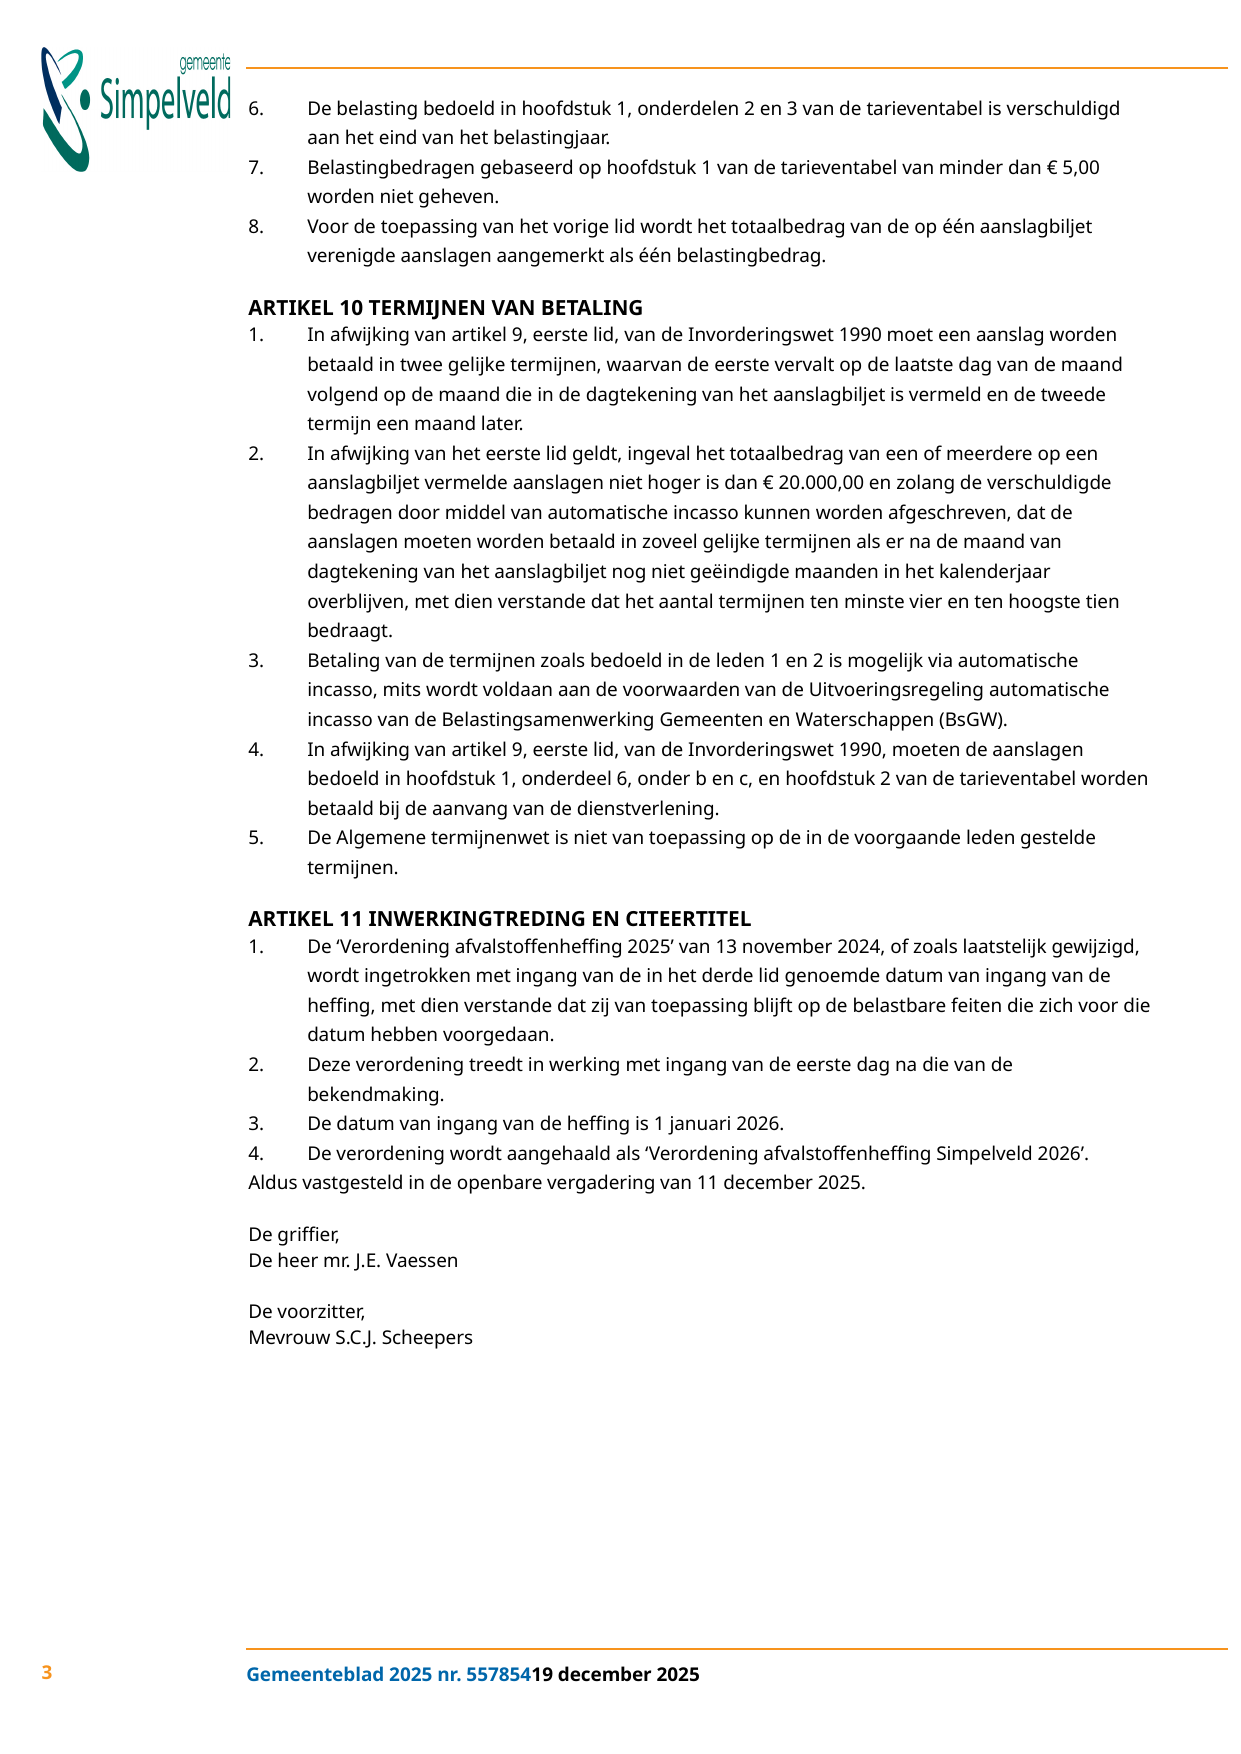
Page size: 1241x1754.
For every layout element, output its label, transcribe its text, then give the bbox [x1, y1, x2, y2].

text De heer mr. J.E. Vaessen [248, 1247, 1152, 1272]
list Betaling van de termijnen zoals bedoeld in de leden 1 en 2 is mogelijk via automatische incasso, mits wordt voldaan aan de voorwaarden van de Uitvoeringsregeling automatische incasso van de Belastingsamenwerking Gemeenten en Waterschappen (BsGW). [248, 647, 1152, 732]
list In afwijking van het eerste lid geldt, ingeval het totaalbedrag van een of meerdere op een aanslagbiljet vermelde aanslagen niet hoger is dan € 20.000,00 en zolang de verschuldigde bedragen door middel van automatische incasso kunnen worden afgeschreven, dat de aanslagen moeten worden betaald in zoveel gelijke termijnen als er na de maand van dagtekening van het aanslagbiljet nog niet geëindigde maanden in het kalenderjaar overblijven, met dien verstande dat het aantal termijnen ten minste vier en ten hoogste tien bedraagt. [248, 440, 1152, 643]
text ARTIKEL 11 INWERKINGTREDING EN CITEERTITEL [248, 904, 1152, 933]
text ARTIKEL 10 TERMIJNEN VAN BETALING [248, 293, 1152, 322]
text Mevrouw S.C.J. Scheepers [248, 1324, 1152, 1350]
text De voorzitter, [248, 1298, 1152, 1324]
list De verordening wordt aangehaald als ‘Verordening afvalstoffenheffing Simpelveld 2026’. [248, 1140, 1152, 1166]
list De Algemene termijnenwet is niet van toepassing op de in de voorgaande leden gestelde termijnen. [248, 824, 1152, 880]
list Voor de toepassing van het vorige lid wordt het totaalbedrag van de op één aanslagbiljet verenigde aanslagen aangemerkt als één belastingbedrag. [248, 213, 1152, 268]
list De belasting bedoeld in hoofdstuk 1, onderdelen 2 en 3 van de tarieventabel is verschuldigd aan het eind van het belastingjaar. [248, 95, 1152, 150]
list Deze verordening treedt in werking met ingang van de eerste dag na die van de bekendmaking. [248, 1051, 1152, 1107]
text De griffier, [248, 1221, 1152, 1247]
list Belastingbedragen gebaseerd op hoofdstuk 1 van de tarieventabel van minder dan € 5,00 worden niet geheven. [248, 154, 1152, 209]
list In afwijking van artikel 9, eerste lid, van de Invorderingswet 1990 moet een aanslag worden betaald in twee gelijke termijnen, waarvan de eerste vervalt op de laatste dag van de maand volgend op de maand die in de dagtekening van het aanslagbiljet is vermeld en de tweede termijn een maand later. [248, 322, 1152, 436]
list De datum van ingang van de heffing is 1 januari 2026. [248, 1110, 1152, 1136]
list De ‘Verordening afvalstoffenheffing 2025’ van 13 november 2024, of zoals laatstelijk gewijzigd, wordt ingetrokken met ingang van de in het derde lid genoemde datum van ingang van de heffing, met dien verstande dat zij van toepassing blijft op de belastbare feiten die zich voor die datum hebben voorgedaan. [248, 933, 1152, 1047]
text Aldus vastgesteld in de openbare vergadering van 11 december 2025. [248, 1169, 1152, 1195]
picture [41, 47, 231, 172]
list In afwijking van artikel 9, eerste lid, van de Invorderingswet 1990, moeten de aanslagen bedoeld in hoofdstuk 1, onderdeel 6, onder b en c, en hoofdstuk 2 van de tarieventabel worden betaald bij de aanvang van de dienstverlening. [248, 736, 1152, 821]
